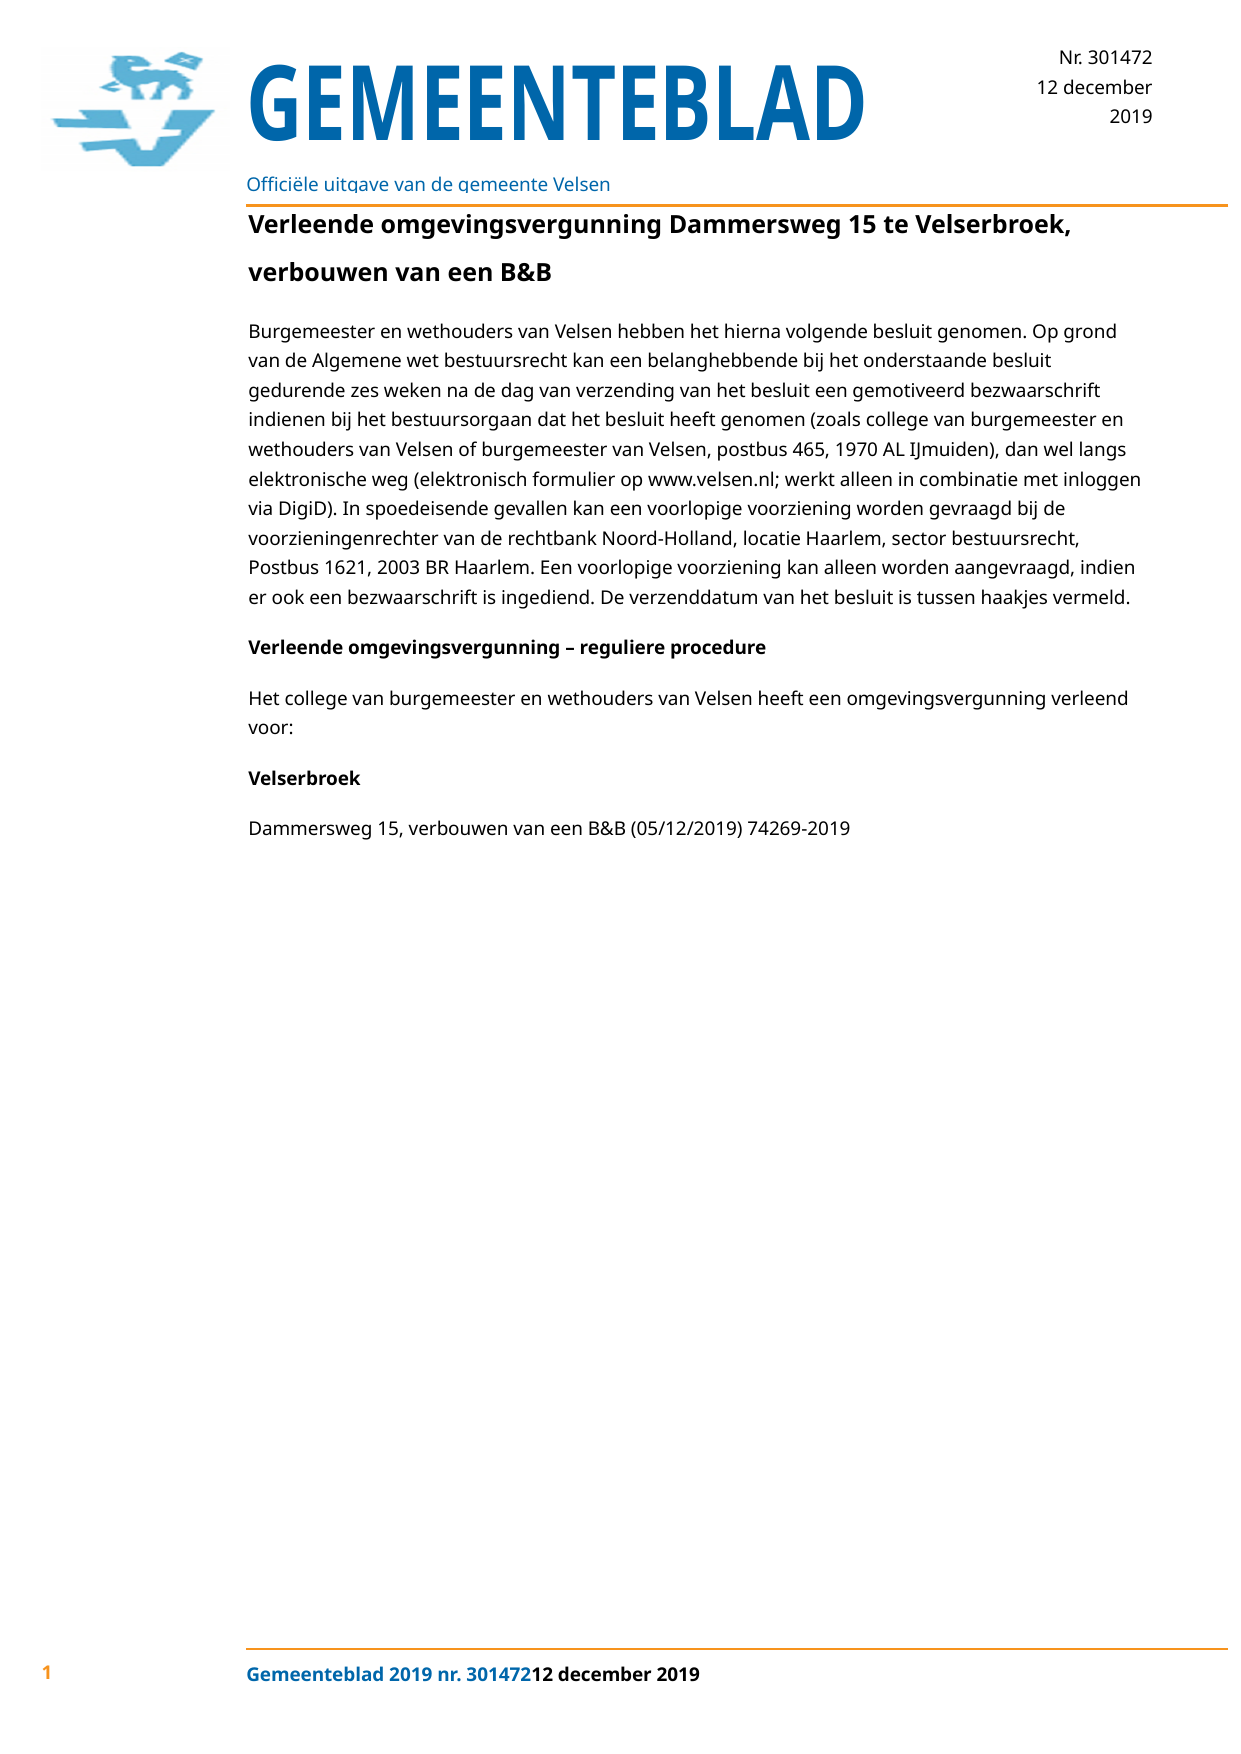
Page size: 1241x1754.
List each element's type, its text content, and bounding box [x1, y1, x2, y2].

text Verleende omgevingsvergunning Dammersweg 15 te Velserbroek, verbouwen van een B&B [248, 207, 1152, 288]
text Verleende omgevingsvergunning – reguliere procedure [248, 634, 1152, 660]
picture [41, 47, 231, 172]
text Burgemeester en wethouders van Velsen hebben het hierna volgende besluit genomen. Op grond van de Algemene wet bestuursrecht kan een belanghebbende bij het onderstaande besluit gedurende zes weken na de dag van verzending van het besluit een gemotiveerd bezwaarschrift indienen bij het bestuursorgaan dat het besluit heeft genomen (zoals college van burgemeester en wethouders van Velsen of burgemeester van Velsen, postbus 465, 1970 AL IJmuiden), dan wel langs elektronische weg (elektronisch formulier op www.velsen.nl; werkt alleen in combinatie met inloggen via DigiD). In spoedeisende gevallen kan een voorlopige voorziening worden gevraagd bij de voorzieningenrechter van de rechtbank Noord-Holland, locatie Haarlem, sector bestuursrecht, Postbus 1621, 2003 BR Haarlem. Een voorlopige voorziening kan alleen worden aangevraagd, indien er ook een bezwaarschrift is ingediend. De verzenddatum van het besluit is tussen haakjes vermeld. [248, 318, 1152, 610]
text Dammersweg 15, verbouwen van een B&B (05/12/2019) 74269-2019 [248, 815, 1152, 841]
text Het college van burgemeester en wethouders van Velsen heeft een omgevingsvergunning verleend voor: [248, 685, 1152, 740]
text Velserbroek [248, 765, 1152, 791]
